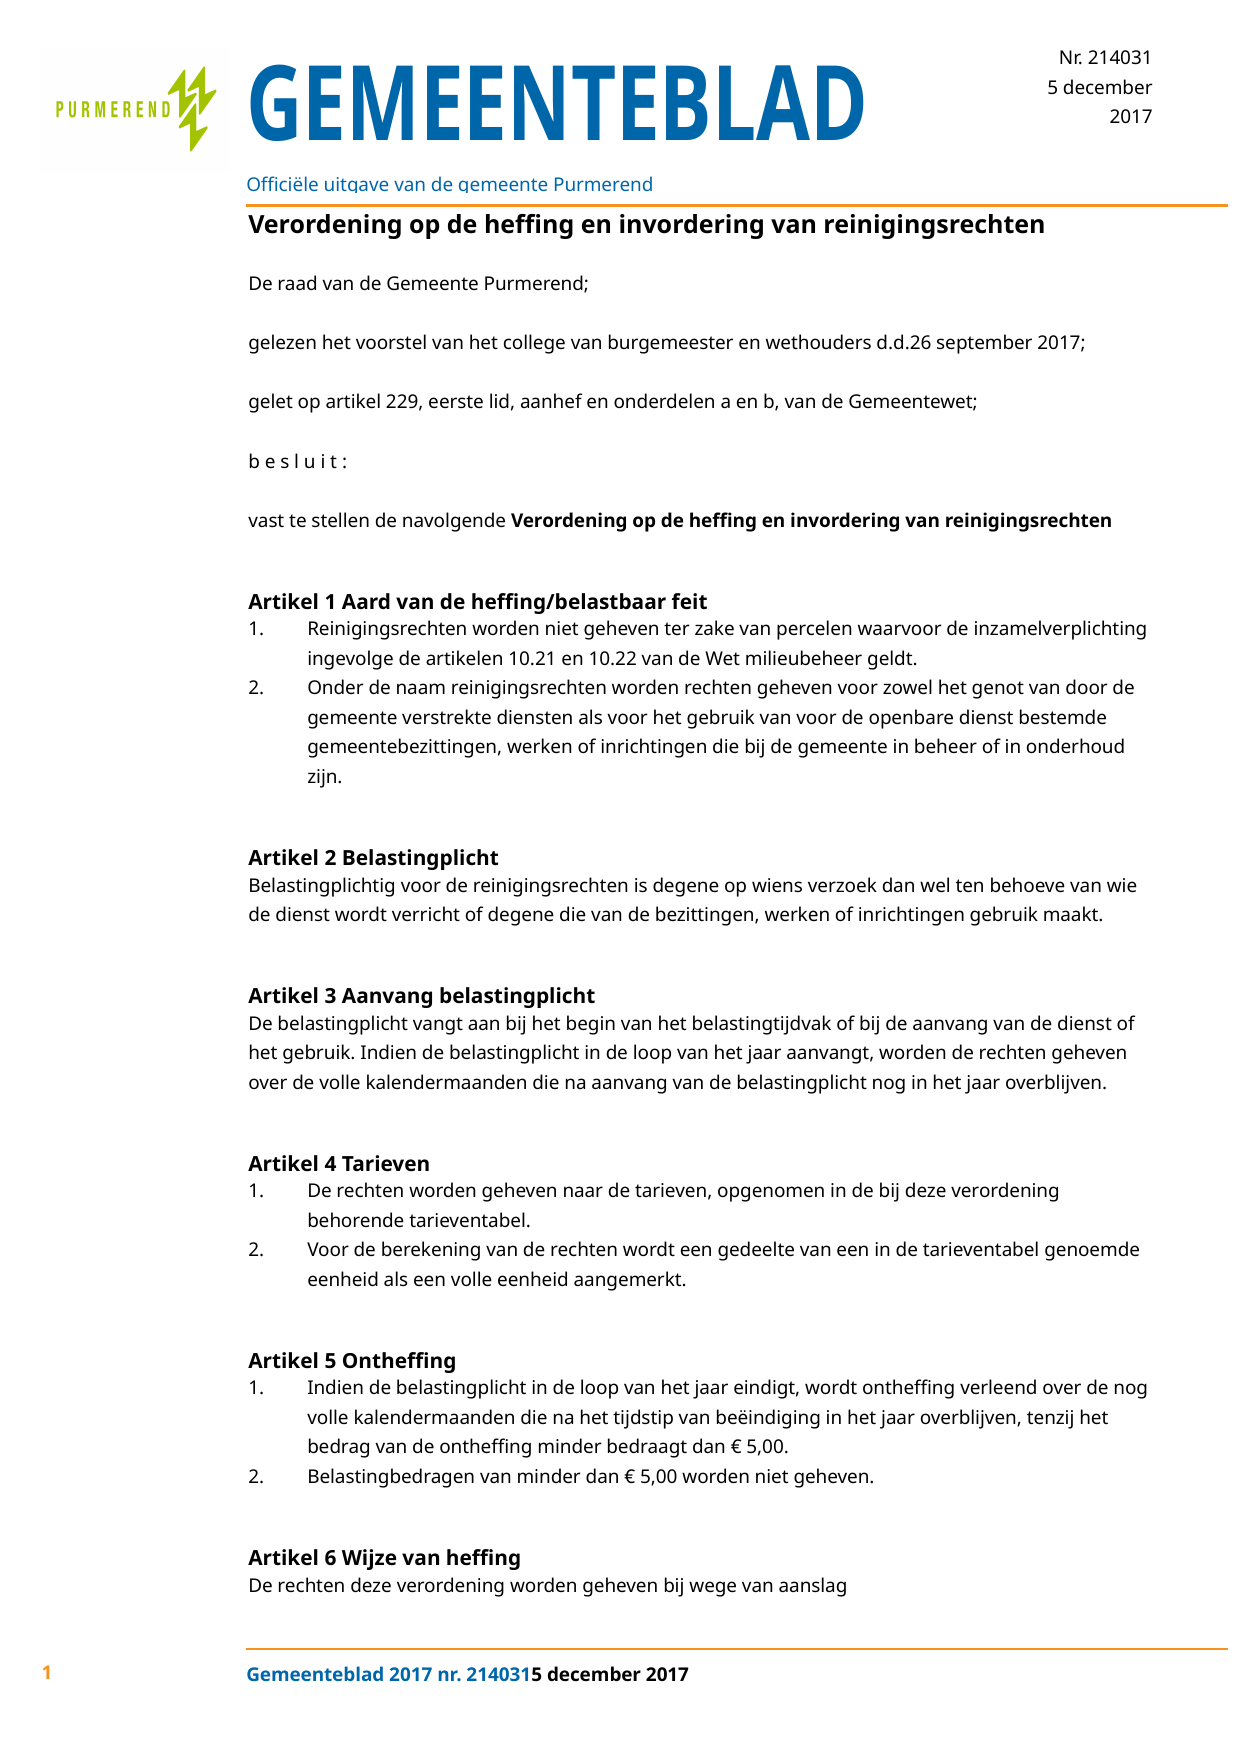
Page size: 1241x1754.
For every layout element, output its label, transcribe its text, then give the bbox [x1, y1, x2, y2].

text b e s l u i t : [248, 448, 1152, 473]
text De belastingplicht vangt aan bij het begin van het belastingtijdvak of bij de aanvang van de dienst of het gebruik. Indien de belastingplicht in de loop van het jaar aanvangt, worden de rechten geheven over de volle kalendermaanden die na aanvang van de belastingplicht nog in het jaar overblijven. [248, 1010, 1152, 1095]
list Onder de naam reinigingsrechten worden rechten geheven voor zowel het genot van door de gemeente verstrekte diensten als voor het gebruik van voor de openbare dienst bestemde gemeentebezittingen, werken of inrichtingen die bij de gemeente in beheer of in onderhoud zijn. [248, 674, 1152, 789]
text Belastingplichtig voor de reinigingsrechten is degene op wiens verzoek dan wel ten behoeve van wie de dienst wordt verricht of degene die van de bezittingen, werken of inrichtingen gebruik maakt. [248, 872, 1152, 927]
text gelezen het voorstel van het college van burgemeester en wethouders d.d.26 september 2017; [248, 329, 1152, 355]
text Verordening op de heffing en invordering van reinigingsrechten [248, 207, 1152, 241]
text gelet op artikel 229, eerste lid, aanhef en onderdelen a en b, van de Gemeentewet; [248, 389, 1152, 414]
picture [41, 47, 231, 172]
text Artikel 3 Aanvang belastingplicht [248, 981, 1152, 1010]
text De rechten deze verordening worden geheven bij wege van aanslag [248, 1572, 1152, 1597]
text Artikel 5 Ontheffing [248, 1346, 1152, 1374]
text Artikel 1 Aard van de heffing/belastbaar feit [248, 587, 1152, 615]
text Artikel 2 Belastingplicht [248, 843, 1152, 872]
list Reinigingsrechten worden niet geheven ter zake van percelen waarvoor de inzamelverplichting ingevolge de artikelen 10.21 en 10.22 van de Wet milieubeheer geldt. [248, 615, 1152, 671]
text Artikel 6 Wijze van heffing [248, 1543, 1152, 1572]
text De raad van de Gemeente Purmerend; [248, 270, 1152, 296]
list Indien de belastingplicht in de loop van het jaar eindigt, wordt ontheffing verleend over de nog volle kalendermaanden die na het tijdstip van beëindiging in het jaar overblijven, tenzij het bedrag van de ontheffing minder bedraagt dan € 5,00. [248, 1374, 1152, 1459]
list Voor de berekening van de rechten wordt een gedeelte van een in de tarieventabel genoemde eenheid als een volle eenheid aangemerkt. [248, 1237, 1152, 1292]
text vast te stellen de navolgende Verordening op de heffing en invordering van reinigingsrechten [248, 507, 1152, 533]
text Artikel 4 Tarieven [248, 1149, 1152, 1177]
list Belastingbedragen van minder dan € 5,00 worden niet geheven. [248, 1463, 1152, 1489]
list De rechten worden geheven naar de tarieven, opgenomen in de bij deze verordening behorende tarieventabel. [248, 1177, 1152, 1233]
